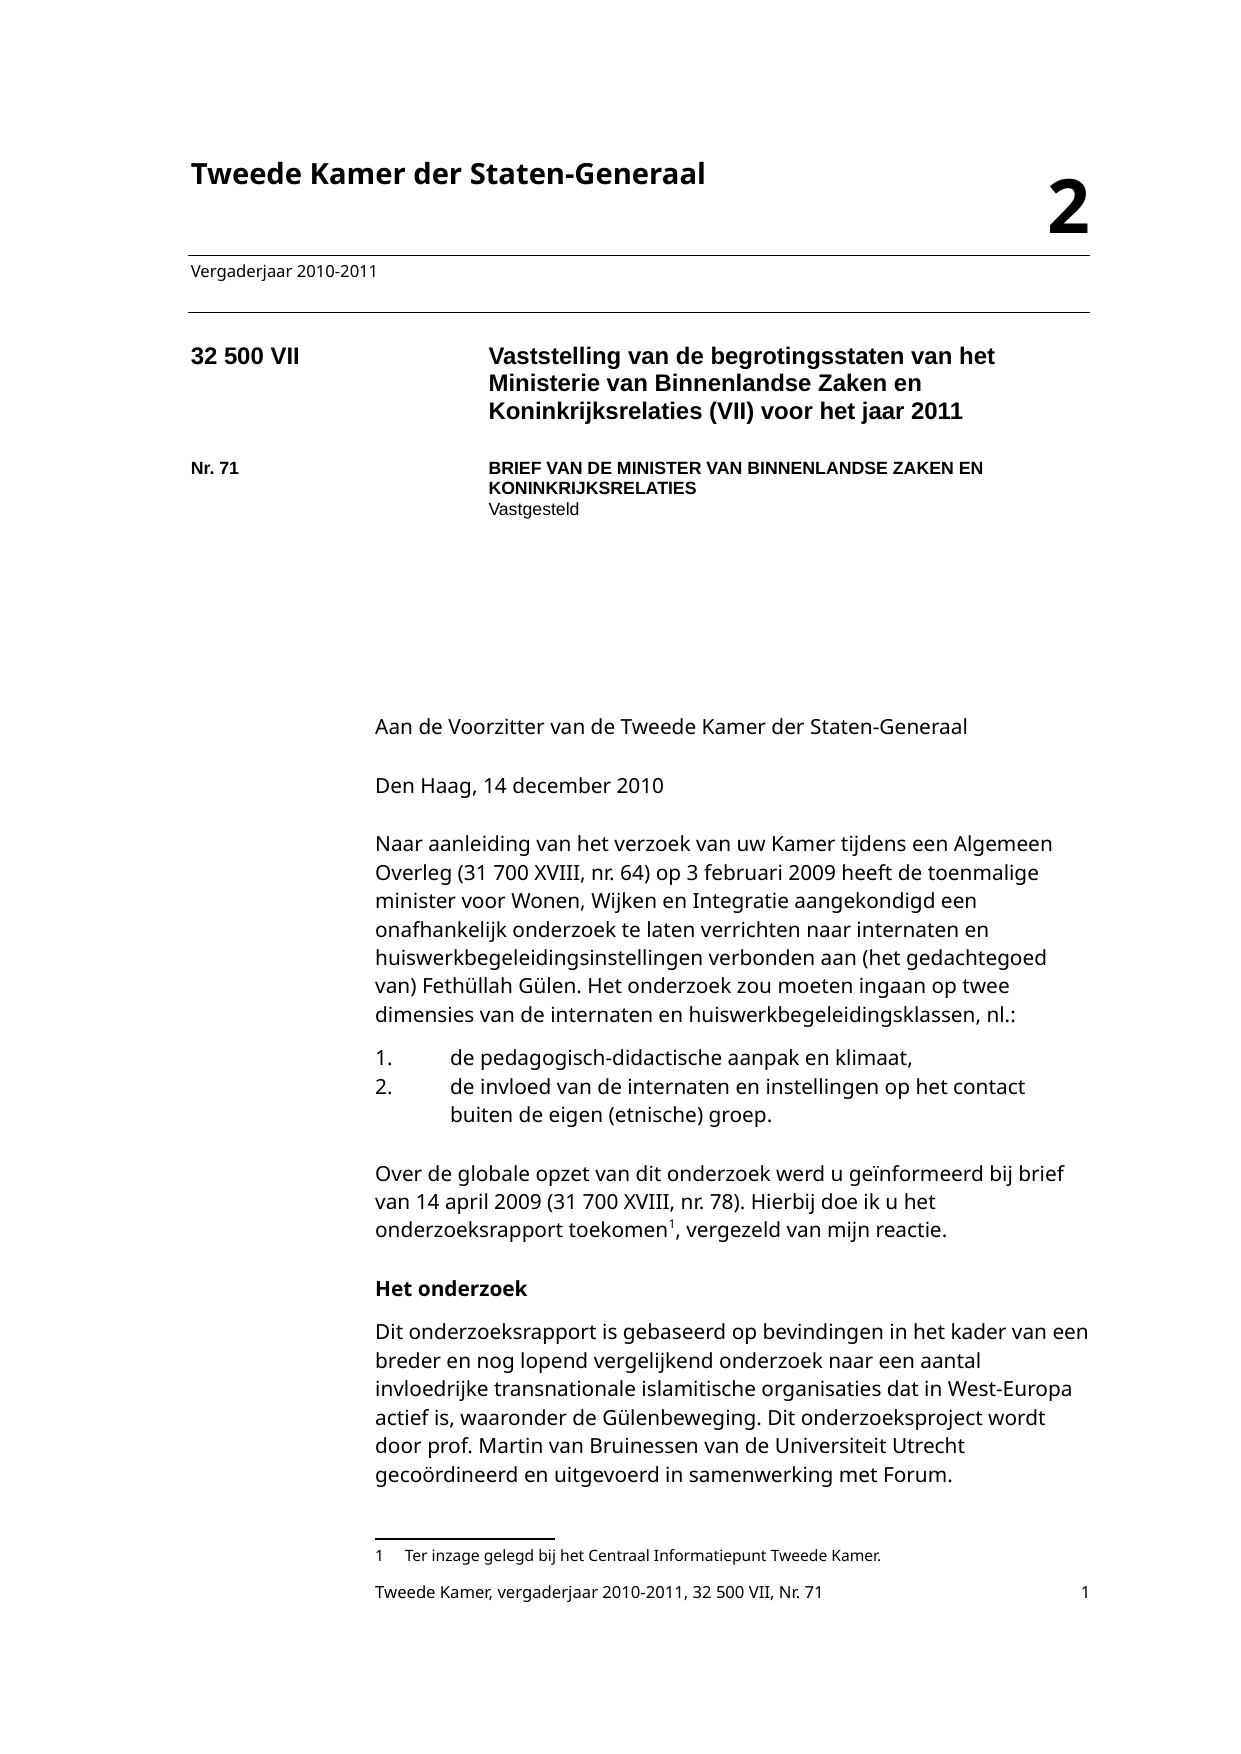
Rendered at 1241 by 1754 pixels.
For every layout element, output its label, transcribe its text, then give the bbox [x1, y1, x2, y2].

table_cell BRIEF VAN DE MINISTER VAN BINNENLANDSE ZAKEN EN KONINKRIJKSRELATIES Vastgesteld [485, 455, 1090, 594]
table_cell Nr. 71 [188, 455, 485, 594]
text Den Haag, 14 december 2010 [375, 771, 1090, 799]
list de invloed van de internaten en instellingen op het contact buiten de eigen (etnische) groep. [375, 1072, 1090, 1129]
table_header Tweede Kamer der Staten-Generaal [188, 150, 909, 255]
text Ter inzage gelegd bij het Centraal Informatiepunt Tweede Kamer. [375, 1538, 1090, 1566]
table_cell [485, 256, 1090, 312]
table_header 2 [910, 150, 1090, 255]
table_cell Vaststelling van de begrotingsstaten van het Ministerie van Binnenlandse Zaken en Koninkrijksrelaties (VII) voor het jaar 2011 [485, 339, 1090, 454]
text Over de globale opzet van dit onderzoek werd u geïnformeerd bij brief van 14 april 2009 (31 700 XVIII, nr. 78). Hierbij doe ik u het onderzoeksrapport toekomen, vergezeld van mijn reactie. [375, 1159, 1090, 1244]
table_cell Vergaderjaar 2010-2011 [188, 256, 485, 312]
table_cell [485, 313, 1090, 339]
text Naar aanleiding van het verzoek van uw Kamer tijdens een Algemeen Overleg (31 700 XVIII, nr. 64) op 3 februari 2009 heeft de toenmalige minister voor Wonen, Wijken en Integratie aangekondigd een onafhankelijk onderzoek te laten verrichten naar internaten en huiswerkbegeleidingsinstellingen verbonden aan (het gedachtegoed van) Fethüllah Gülen. Het onderzoek zou moeten ingaan op twee dimensies van de internaten en huiswerkbegeleidingsklassen, nl.: [375, 829, 1090, 1028]
text Dit onderzoeksrapport is gebaseerd op bevindingen in het kader van een breder en nog lopend vergelijkend onderzoek naar een aantal invloedrijke transnationale islamitische organisaties dat in West-Europa actief is, waaronder de Gülenbeweging. Dit onderzoeksproject wordt door prof. Martin van Bruinessen van de Universiteit Utrecht gecoördineerd en uitgevoerd in samenwerking met Forum. [375, 1317, 1090, 1488]
text Aan de Voorzitter van de Tweede Kamer der Staten-Generaal [375, 712, 1090, 741]
list de pedagogisch-didactische aanpak en klimaat, [375, 1043, 1090, 1072]
text Het onderzoek [375, 1274, 1090, 1302]
table_cell [188, 313, 485, 339]
table_cell 32 500 VII [188, 339, 485, 454]
